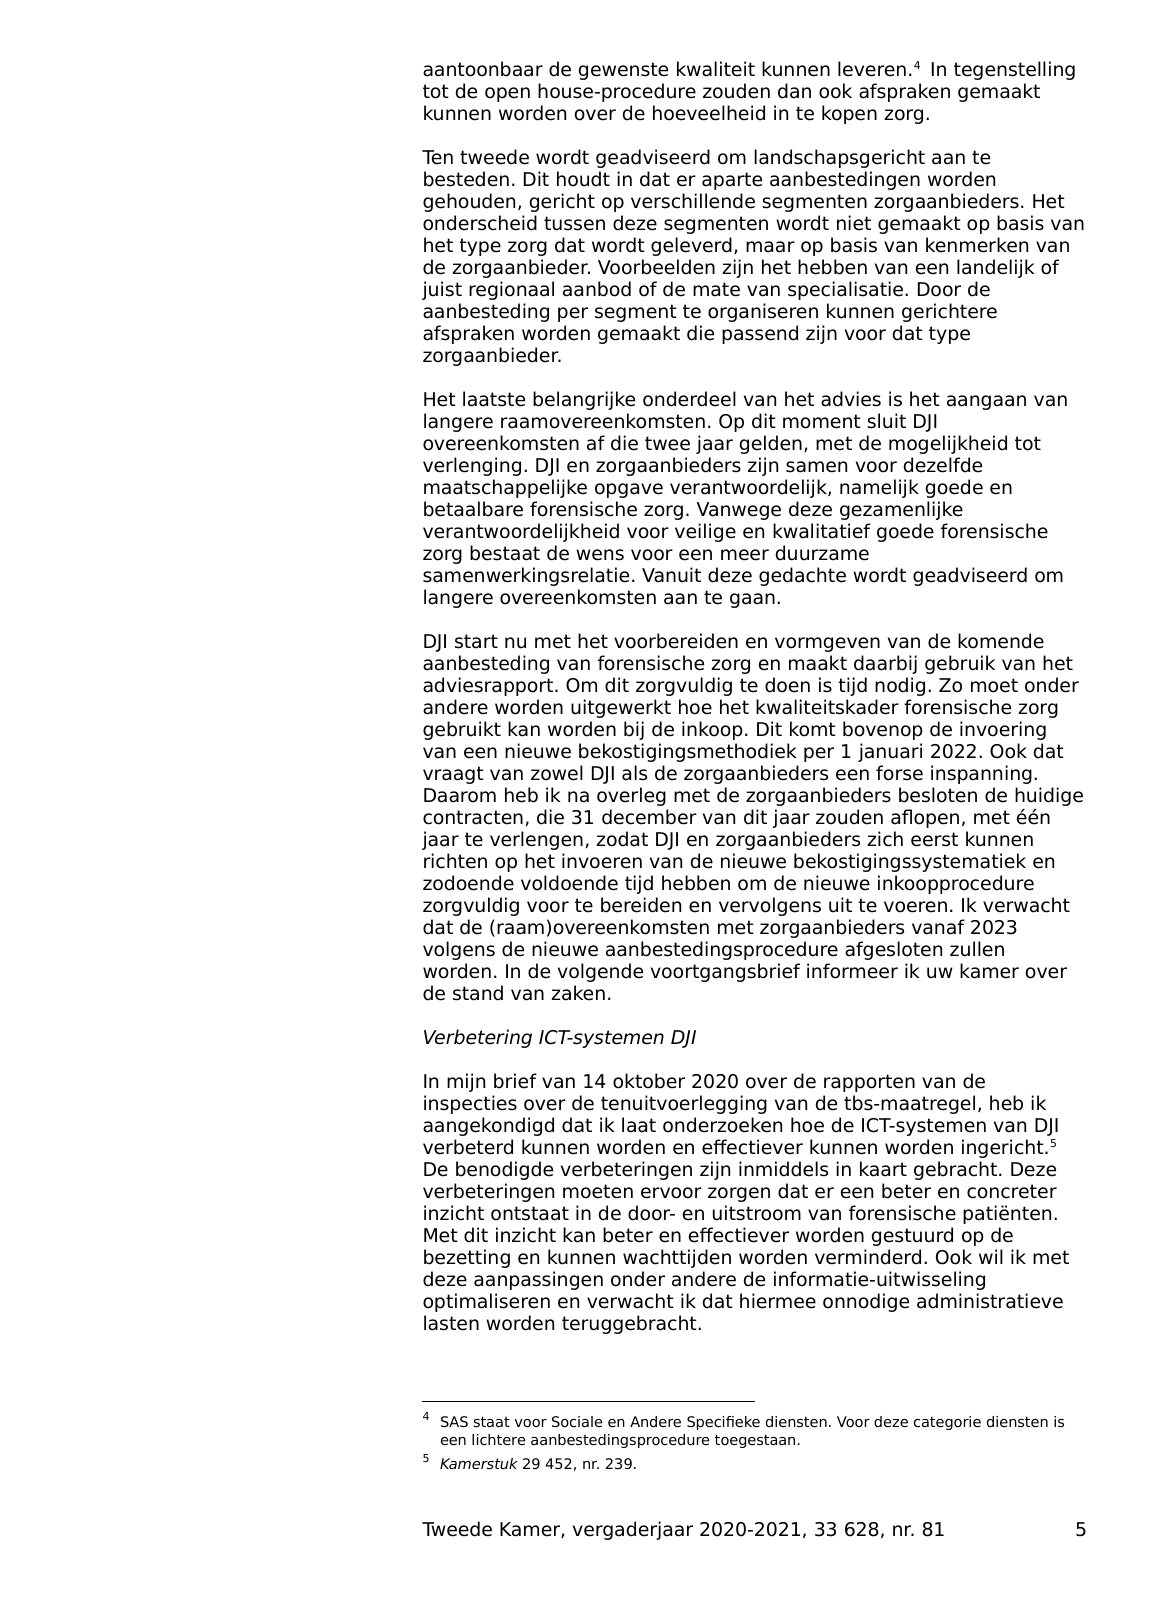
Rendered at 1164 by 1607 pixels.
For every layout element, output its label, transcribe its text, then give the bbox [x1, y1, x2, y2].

text SAS staat voor Sociale en Andere Specifieke diensten. Voor deze categorie diensten is een lichtere aanbestedingsprocedure toegestaan. [422, 1410, 1087, 1449]
text Kamerstuk 29 452, nr. 239. [422, 1452, 1087, 1474]
text Het laatste belangrijke onderdeel van het advies is het aangaan van langere raamovereenkomsten. Op dit moment sluit DJI overeenkomsten af die twee jaar gelden, met de mogelijkheid tot verlenging. DJI en zorgaanbieders zijn samen voor dezelfde maatschappelijke opgave verantwoordelijk, namelijk goede en betaalbare forensische zorg. Vanwege deze gezamenlijke verantwoordelijkheid voor veilige en kwalitatief goede forensische zorg bestaat de wens voor een meer duurzame samenwerkingsrelatie. Vanuit deze gedachte wordt geadviseerd om langere overeenkomsten aan te gaan. [422, 389, 1087, 609]
subtitle Verbetering ICT-systemen DJI [422, 1027, 1087, 1049]
text In mijn brief van 14 oktober 2020 over de rapporten van de inspecties over de tenuitvoerlegging van de tbs-maatregel, heb ik aangekondigd dat ik laat onderzoeken hoe de ICT-systemen van DJI verbeterd kunnen worden en effectiever kunnen worden ingericht. De benodigde verbeteringen zijn inmiddels in kaart gebracht. Deze verbeteringen moeten ervoor zorgen dat er een beter en concreter inzicht ontstaat in de door- en uitstroom van forensische patiënten. Met dit inzicht kan beter en effectiever worden gestuurd op de bezetting en kunnen wachttijden worden verminderd. Ook wil ik met deze aanpassingen onder andere de informatie-uitwisseling optimaliseren en verwacht ik dat hiermee onnodige administratieve lasten worden teruggebracht. [422, 1071, 1087, 1335]
text aantoonbaar de gewenste kwaliteit kunnen leveren. In tegenstelling tot de open house-procedure zouden dan ook afspraken gemaakt kunnen worden over de hoeveelheid in te kopen zorg. [422, 59, 1087, 125]
text DJI start nu met het voorbereiden en vormgeven van de komende aanbesteding van forensische zorg en maakt daarbij gebruik van het adviesrapport. Om dit zorgvuldig te doen is tijd nodig. Zo moet onder andere worden uitgewerkt hoe het kwaliteitskader forensische zorg gebruikt kan worden bij de inkoop. Dit komt bovenop de invoering van een nieuwe bekostigingsmethodiek per 1 januari 2022. Ook dat vraagt van zowel DJI als de zorgaanbieders een forse inspanning. Daarom heb ik na overleg met de zorgaanbieders besloten de huidige contracten, die 31 december van dit jaar zouden aflopen, met één jaar te verlengen, zodat DJI en zorgaanbieders zich eerst kunnen richten op het invoeren van de nieuwe bekostigingssystematiek en zodoende voldoende tijd hebben om de nieuwe inkoopprocedure zorgvuldig voor te bereiden en vervolgens uit te voeren. Ik verwacht dat de (raam)overeenkomsten met zorgaanbieders vanaf 2023 volgens de nieuwe aanbestedingsprocedure afgesloten zullen worden. In de volgende voortgangsbrief informeer ik uw kamer over de stand van zaken. [422, 631, 1087, 1005]
text Ten tweede wordt geadviseerd om landschapsgericht aan te besteden. Dit houdt in dat er aparte aanbestedingen worden gehouden, gericht op verschillende segmenten zorgaanbieders. Het onderscheid tussen deze segmenten wordt niet gemaakt op basis van het type zorg dat wordt geleverd, maar op basis van kenmerken van de zorgaanbieder. Voorbeelden zijn het hebben van een landelijk of juist regionaal aanbod of de mate van specialisatie. Door de aanbesteding per segment te organiseren kunnen gerichtere afspraken worden gemaakt die passend zijn voor dat type zorgaanbieder. [422, 147, 1087, 367]
